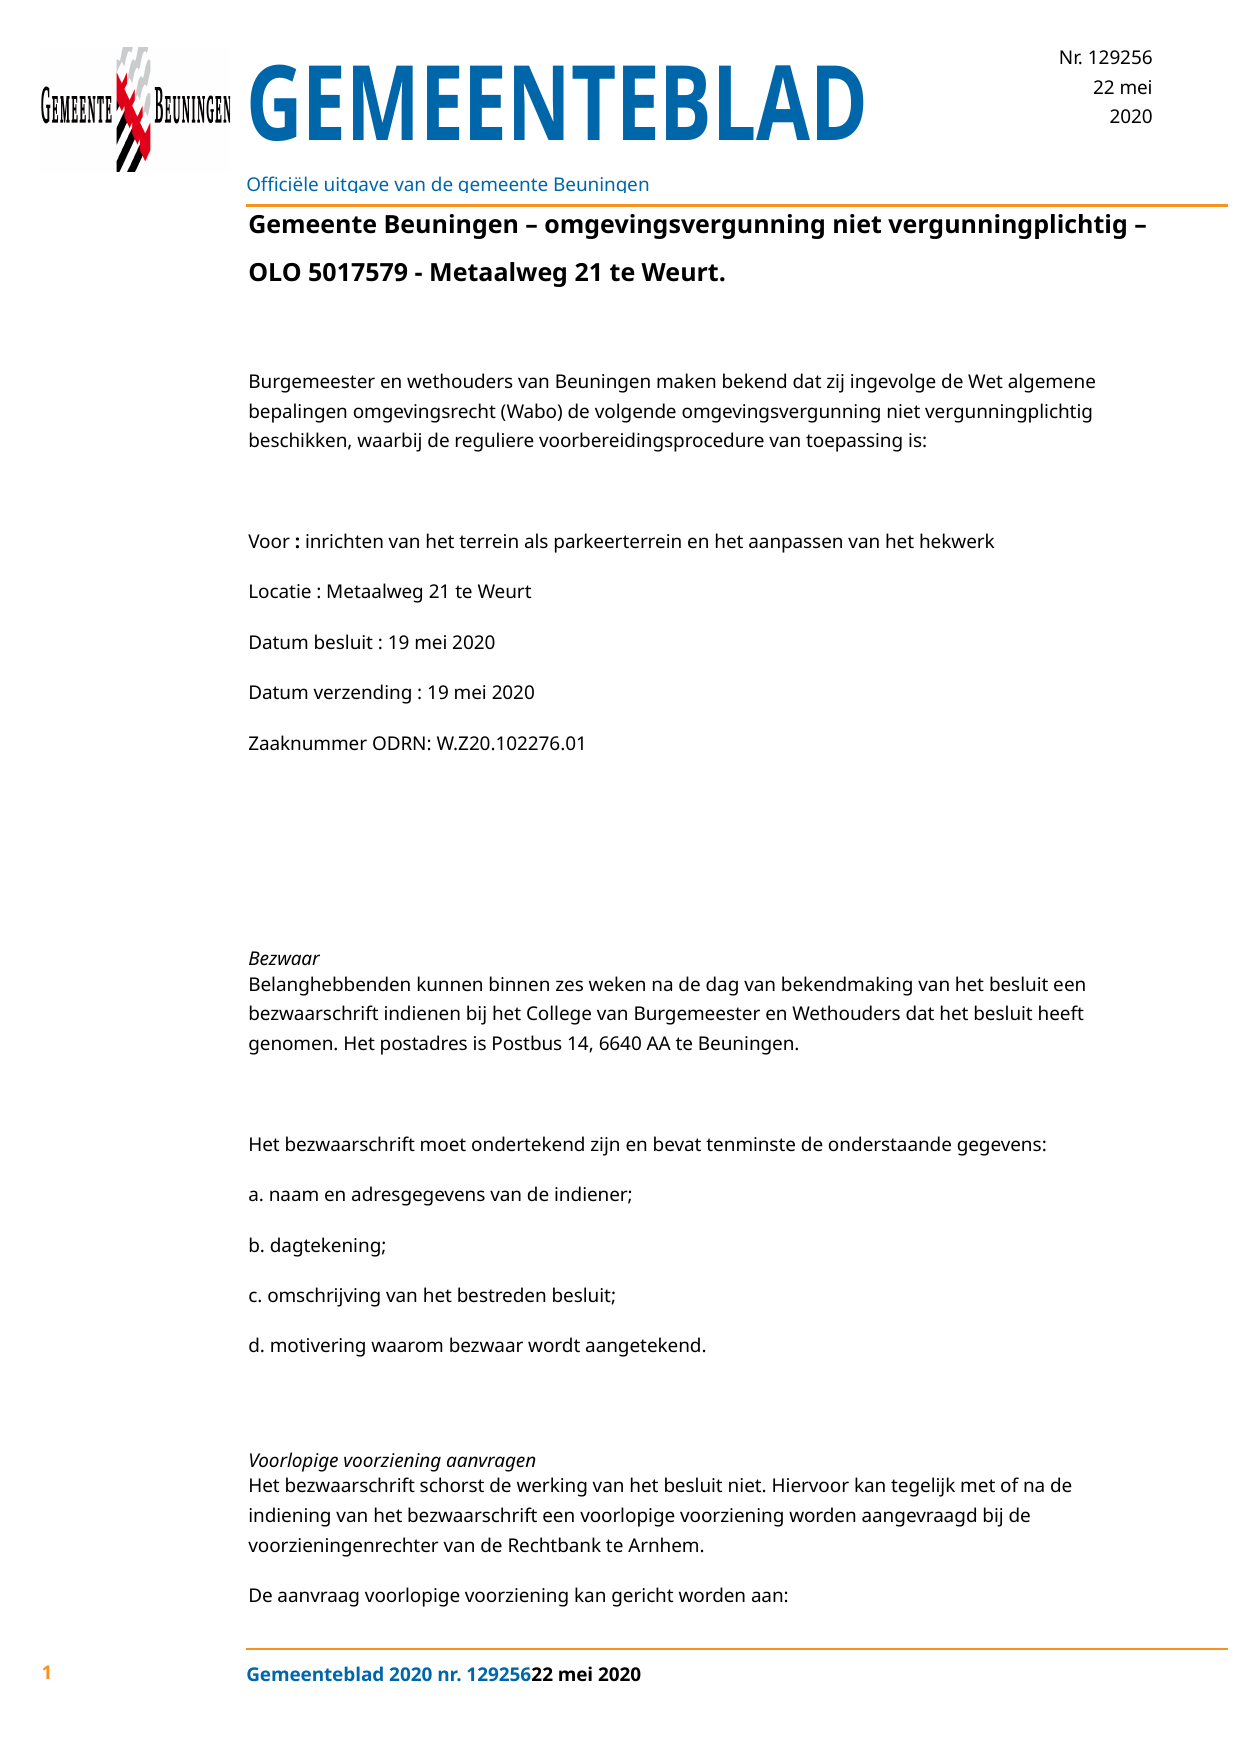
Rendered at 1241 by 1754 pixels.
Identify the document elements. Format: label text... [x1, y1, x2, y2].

text a. naam en adresgegevens van de indiener; [248, 1181, 1152, 1207]
text Gemeente Beuningen – omgevingsvergunning niet vergunningplichtig – OLO 5017579 - Metaalweg 21 te Weurt. [248, 207, 1152, 288]
text Voorlopige voorziening aanvragen [248, 1447, 1152, 1473]
text Datum besluit : 19 mei 2020 [248, 629, 1152, 655]
text Burgemeester en wethouders van Beuningen maken bekend dat zij ingevolge de Wet algemene bepalingen omgevingsrecht (Wabo) de volgende omgevingsvergunning niet vergunningplichtig beschikken, waarbij de reguliere voorbereidingsprocedure van toepassing is: [248, 368, 1152, 453]
text Bezwaar [248, 945, 1152, 971]
text d. motivering waarom bezwaar wordt aangetekend. [248, 1333, 1152, 1358]
text De aanvraag voorlopige voorziening kan gericht worden aan: [248, 1582, 1152, 1608]
text Belanghebbenden kunnen binnen zes weken na de dag van bekendmaking van het besluit een bezwaarschrift indienen bij het College van Burgemeester en Wethouders dat het besluit heeft genomen. Het postadres is Postbus 14, 6640 AA te Beuningen. [248, 971, 1152, 1056]
text Datum verzending : 19 mei 2020 [248, 679, 1152, 705]
text Locatie : Metaalweg 21 te Weurt [248, 579, 1152, 604]
text Het bezwaarschrift moet ondertekend zijn en bevat tenminste de onderstaande gegevens: [248, 1131, 1152, 1157]
text c. omschrijving van het bestreden besluit; [248, 1282, 1152, 1308]
text Voor : inrichten van het terrein als parkeerterrein en het aanpassen van het hekwerk [248, 528, 1152, 554]
text b. dagtekening; [248, 1232, 1152, 1257]
text Zaaknummer ODRN: W.Z20.102276.01 [248, 730, 1152, 756]
picture [41, 47, 231, 172]
text Het bezwaarschrift schorst de werking van het besluit niet. Hiervoor kan tegelijk met of na de indiening van het bezwaarschrift een voorlopige voorziening worden aangevraagd bij de voorzieningenrechter van de Rechtbank te Arnhem. [248, 1473, 1152, 1558]
